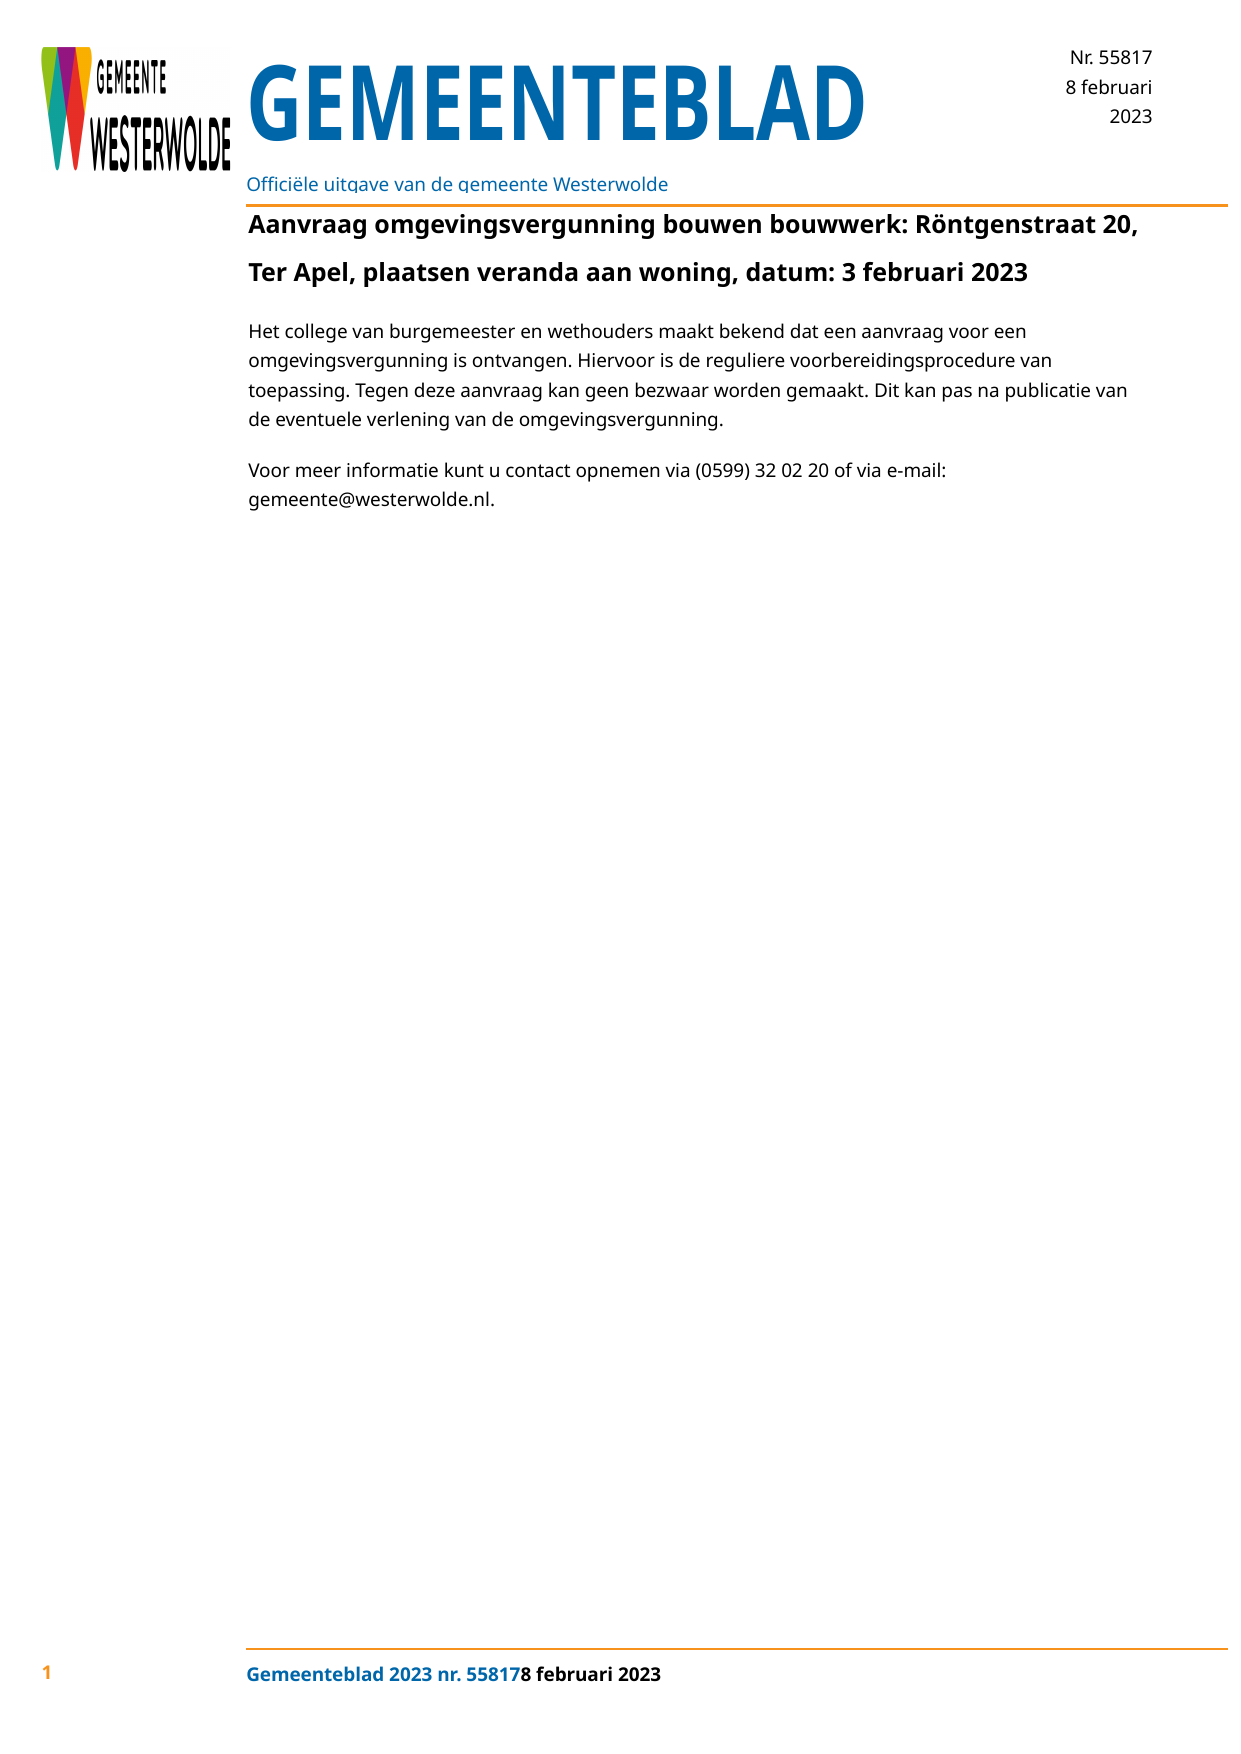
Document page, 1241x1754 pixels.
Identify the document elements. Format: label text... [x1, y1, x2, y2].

text Aanvraag omgevingsvergunning bouwen bouwwerk: Röntgenstraat 20, Ter Apel, plaatsen veranda aan woning, datum: 3 februari 2023 [248, 207, 1152, 288]
text Het college van burgemeester en wethouders maakt bekend dat een aanvraag voor een omgevingsvergunning is ontvangen. Hiervoor is de reguliere voorbereidingsprocedure van toepassing. Tegen deze aanvraag kan geen bezwaar worden gemaakt. Dit kan pas na publicatie van de eventuele verlening van de omgevingsvergunning. [248, 318, 1152, 432]
text Voor meer informatie kunt u contact opnemen via (0599) 32 02 20 of via e-mail: gemeente@westerwolde.nl. [248, 457, 1152, 512]
picture [41, 47, 231, 172]
